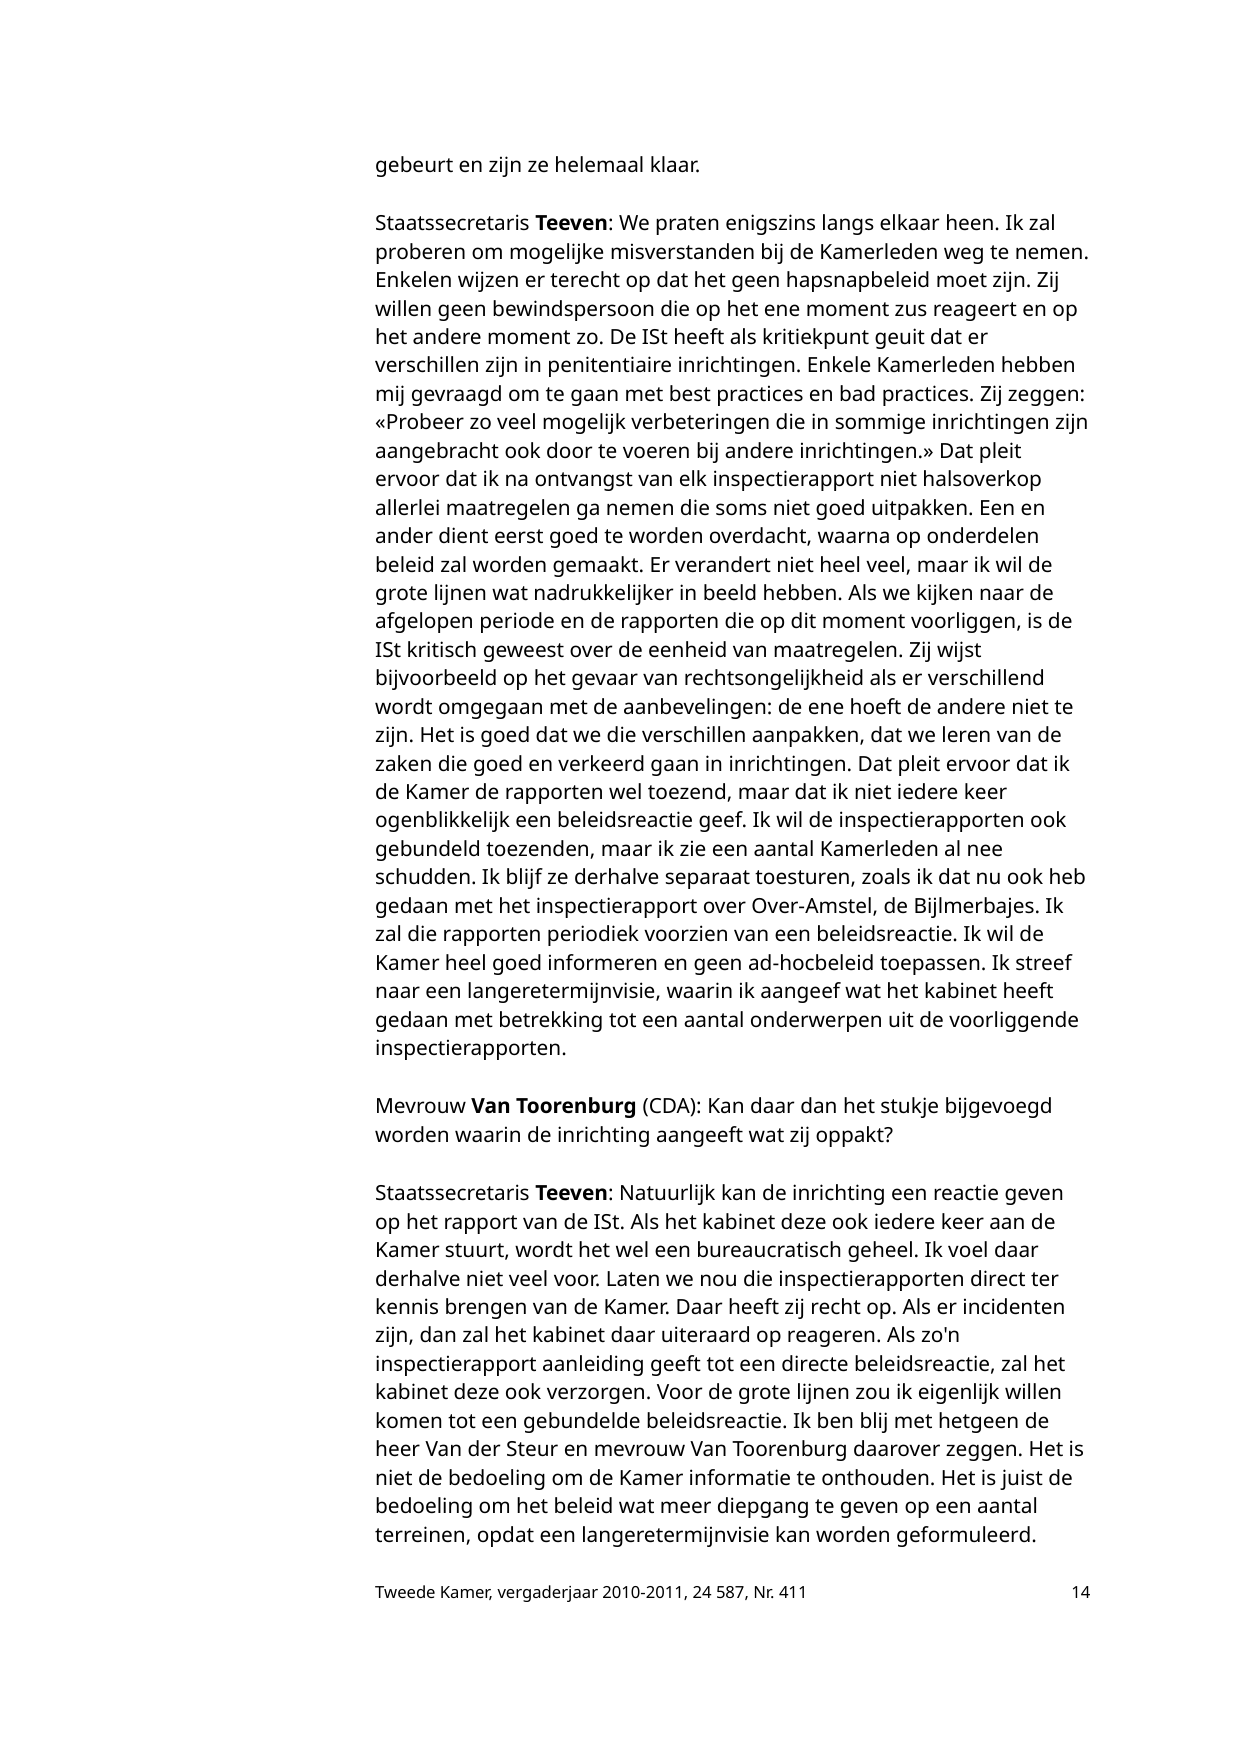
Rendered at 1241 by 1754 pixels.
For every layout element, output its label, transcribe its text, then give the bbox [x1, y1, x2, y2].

text Staatssecretaris Teeven: Natuurlijk kan de inrichting een reactie geven op het rapport van de ISt. Als het kabinet deze ook iedere keer aan de Kamer stuurt, wordt het wel een bureaucratisch geheel. Ik voel daar derhalve niet veel voor. Laten we nou die inspectierapporten direct ter kennis brengen van de Kamer. Daar heeft zij recht op. Als er incidenten zijn, dan zal het kabinet daar uiteraard op reageren. Als zo'n inspectierapport aanleiding geeft tot een directe beleidsreactie, zal het kabinet deze ook verzorgen. Voor de grote lijnen zou ik eigenlijk willen komen tot een gebundelde beleidsreactie. Ik ben blij met hetgeen de heer Van der Steur en mevrouw Van Toorenburg daarover zeggen. Het is niet de bedoeling om de Kamer informatie te onthouden. Het is juist de bedoeling om het beleid wat meer diepgang te geven op een aantal terreinen, opdat een langeretermijnvisie kan worden geformuleerd. [375, 1178, 1090, 1548]
text Staatssecretaris Teeven: We praten enigszins langs elkaar heen. Ik zal proberen om mogelijke misverstanden bij de Kamerleden weg te nemen. Enkelen wijzen er terecht op dat het geen hapsnapbeleid moet zijn. Zij willen geen bewindspersoon die op het ene moment zus reageert en op het andere moment zo. De ISt heeft als kritiekpunt geuit dat er verschillen zijn in penitentiaire inrichtingen. Enkele Kamerleden hebben mij gevraagd om te gaan met best practices en bad practices. Zij zeggen: «Probeer zo veel mogelijk verbeteringen die in sommige inrichtingen zijn aangebracht ook door te voeren bij andere inrichtingen.» Dat pleit ervoor dat ik na ontvangst van elk inspectierapport niet halsoverkop allerlei maatregelen ga nemen die soms niet goed uitpakken. Een en ander dient eerst goed te worden overdacht, waarna op onderdelen beleid zal worden gemaakt. Er verandert niet heel veel, maar ik wil de grote lijnen wat nadrukkelijker in beeld hebben. Als we kijken naar de afgelopen periode en de rapporten die op dit moment voorliggen, is de ISt kritisch geweest over de eenheid van maatregelen. Zij wijst bijvoorbeeld op het gevaar van rechtsongelijkheid als er verschillend wordt omgegaan met de aanbevelingen: de ene hoeft de andere niet te zijn. Het is goed dat we die verschillen aanpakken, dat we leren van de zaken die goed en verkeerd gaan in inrichtingen. Dat pleit ervoor dat ik de Kamer de rapporten wel toezend, maar dat ik niet iedere keer ogenblikkelijk een beleidsreactie geef. Ik wil de inspectierapporten ook gebundeld toezenden, maar ik zie een aantal Kamerleden al nee schudden. Ik blijf ze derhalve separaat toesturen, zoals ik dat nu ook heb gedaan met het inspectierapport over Over-Amstel, de Bijlmerbajes. Ik zal die rapporten periodiek voorzien van een beleidsreactie. Ik wil de Kamer heel goed informeren en geen ad-hocbeleid toepassen. Ik streef naar een langeretermijnvisie, waarin ik aangeef wat het kabinet heeft gedaan met betrekking tot een aantal onderwerpen uit de voorliggende inspectierapporten. [375, 208, 1090, 1062]
text Mevrouw Van Toorenburg (CDA): Kan daar dan het stukje bijgevoegd worden waarin de inrichting aangeeft wat zij oppakt? [375, 1092, 1090, 1148]
text gebeurt en zijn ze helemaal klaar. [375, 150, 1090, 178]
